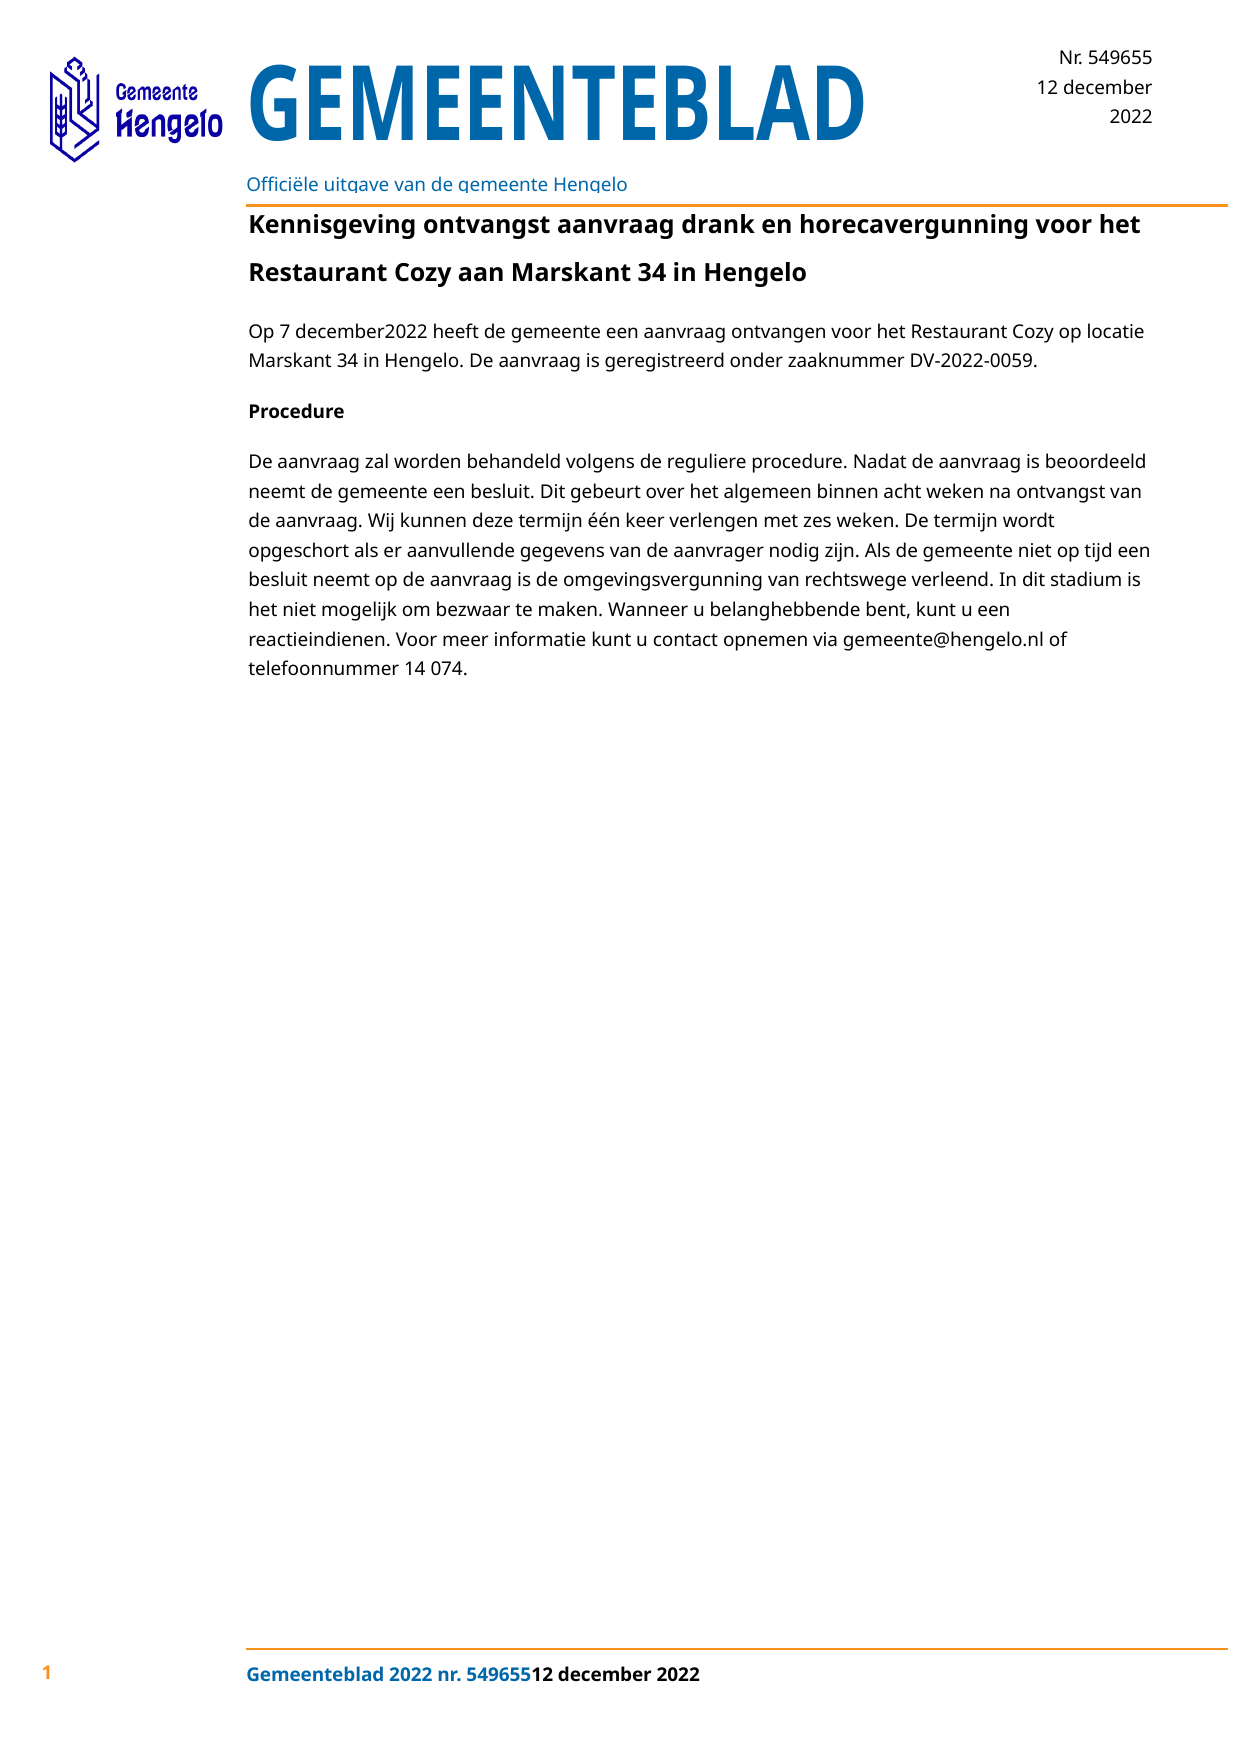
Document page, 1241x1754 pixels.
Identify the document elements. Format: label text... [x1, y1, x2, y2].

text Op 7 december2022 heeft de gemeente een aanvraag ontvangen voor het Restaurant Cozy op locatie Marskant 34 in Hengelo. De aanvraag is geregistreerd onder zaaknummer DV-2022-0059. [248, 318, 1152, 373]
text De aanvraag zal worden behandeld volgens de reguliere procedure. Nadat de aanvraag is beoordeeld neemt de gemeente een besluit. Dit gebeurt over het algemeen binnen acht weken na ontvangst van de aanvraag. Wij kunnen deze termijn één keer verlengen met zes weken. De termijn wordt opgeschort als er aanvullende gegevens van de aanvrager nodig zijn. Als de gemeente niet op tijd een besluit neemt op de aanvraag is de omgevingsvergunning van rechtswege verleend. In dit stadium is het niet mogelijk om bezwaar te maken. Wanneer u belanghebbende bent, kunt u een reactieindienen. Voor meer informatie kunt u contact opnemen via gemeente@hengelo.nl of telefoonnummer 14 074. [248, 448, 1152, 681]
text Kennisgeving ontvangst aanvraag drank en horecavergunning voor het Restaurant Cozy aan Marskant 34 in Hengelo [248, 207, 1152, 288]
picture [41, 47, 231, 172]
text Procedure [248, 398, 1152, 424]
